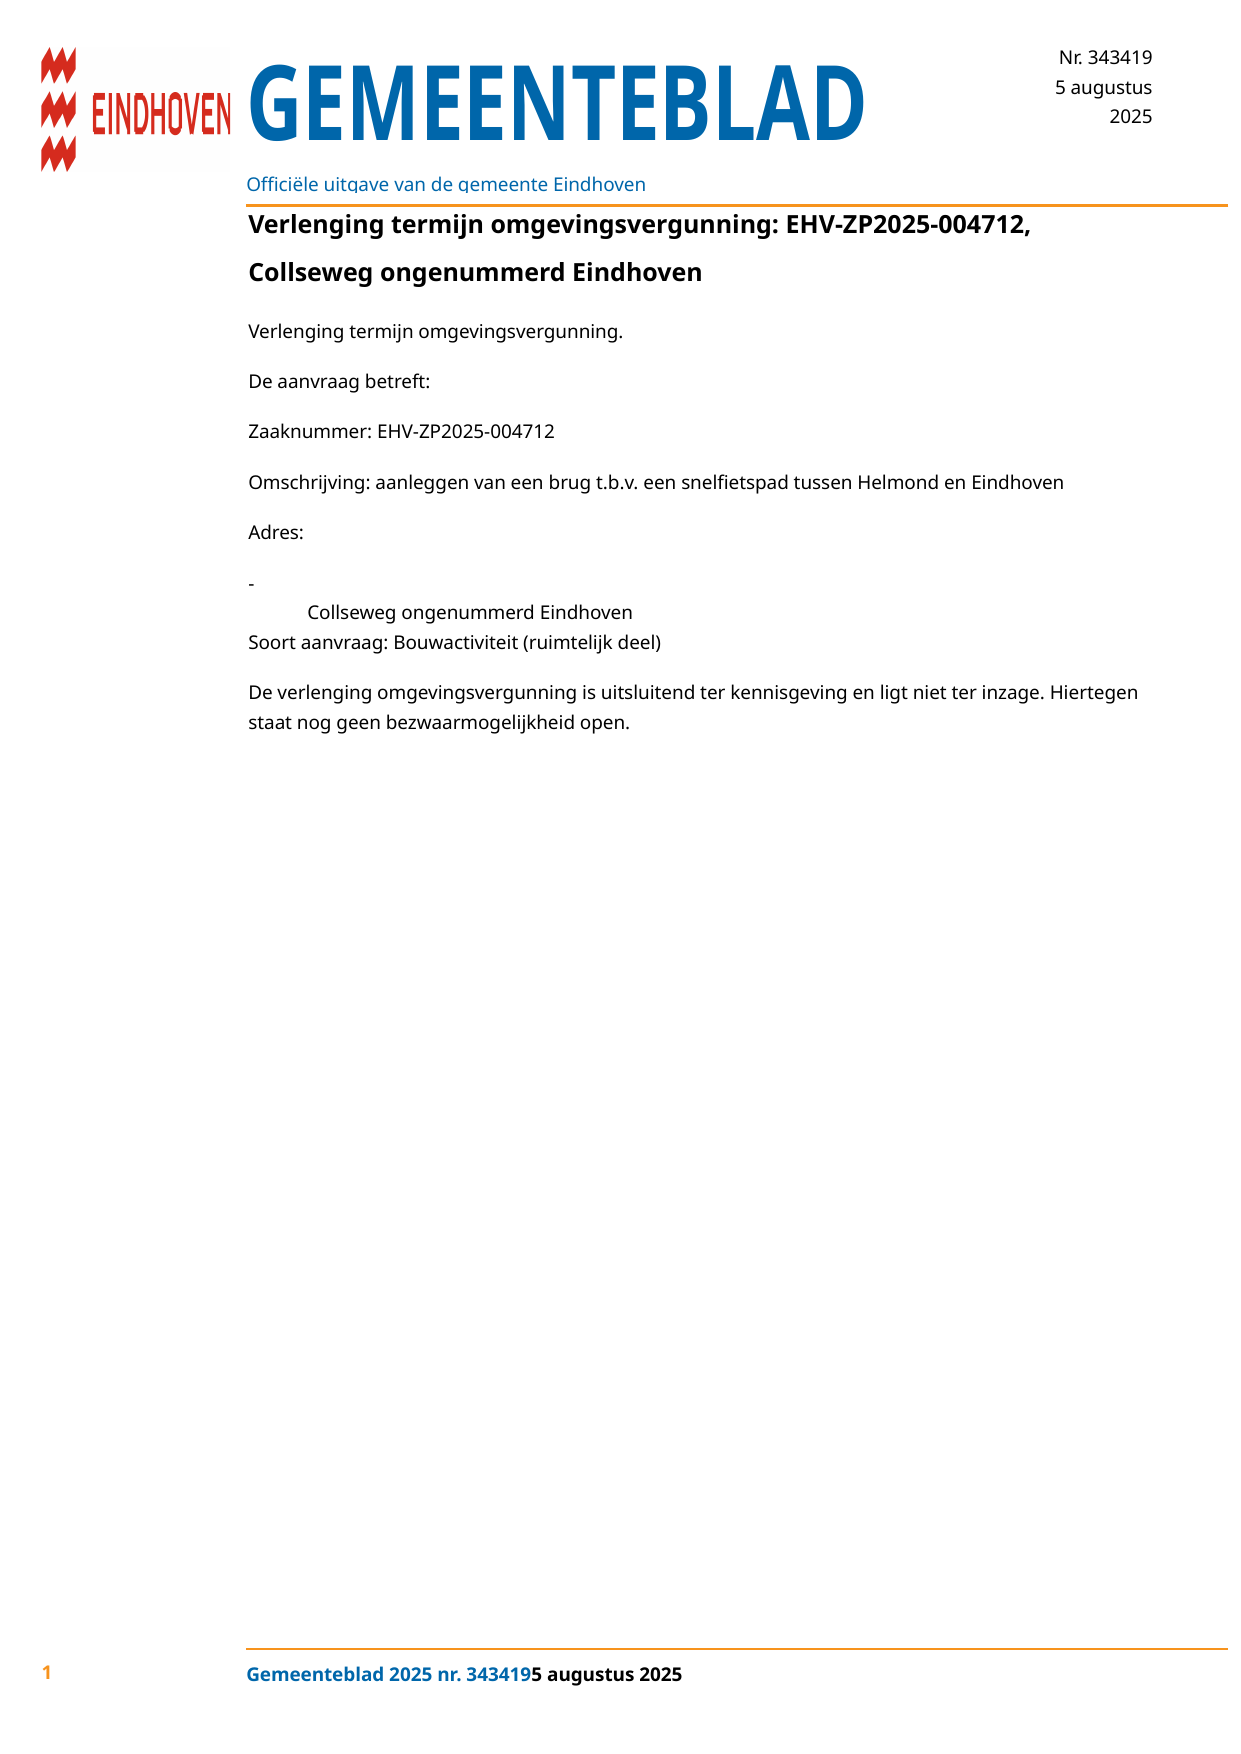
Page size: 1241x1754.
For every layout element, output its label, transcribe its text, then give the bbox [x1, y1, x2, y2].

text Zaaknummer: EHV-ZP2025-004712 [248, 419, 1152, 444]
text Verlenging termijn omgevingsvergunning. [248, 318, 1152, 344]
text De verlenging omgevingsvergunning is uitsluitend ter kennisgeving en ligt niet ter inzage. Hiertegen staat nog geen bezwaarmogelijkheid open. [248, 679, 1152, 735]
text Adres: [248, 519, 1152, 545]
text Omschrijving: aanleggen van een brug t.b.v. een snelfietspad tussen Helmond en Eindhoven [248, 469, 1152, 495]
picture [41, 47, 231, 172]
text De aanvraag betreft: [248, 368, 1152, 394]
text Soort aanvraag: Bouwactiviteit (ruimtelijk deel) [248, 629, 1152, 655]
text Verlenging termijn omgevingsvergunning: EHV-ZP2025-004712, Collseweg ongenummerd Eindhoven [248, 207, 1152, 288]
list Collseweg ongenummerd Eindhoven [248, 599, 1152, 625]
